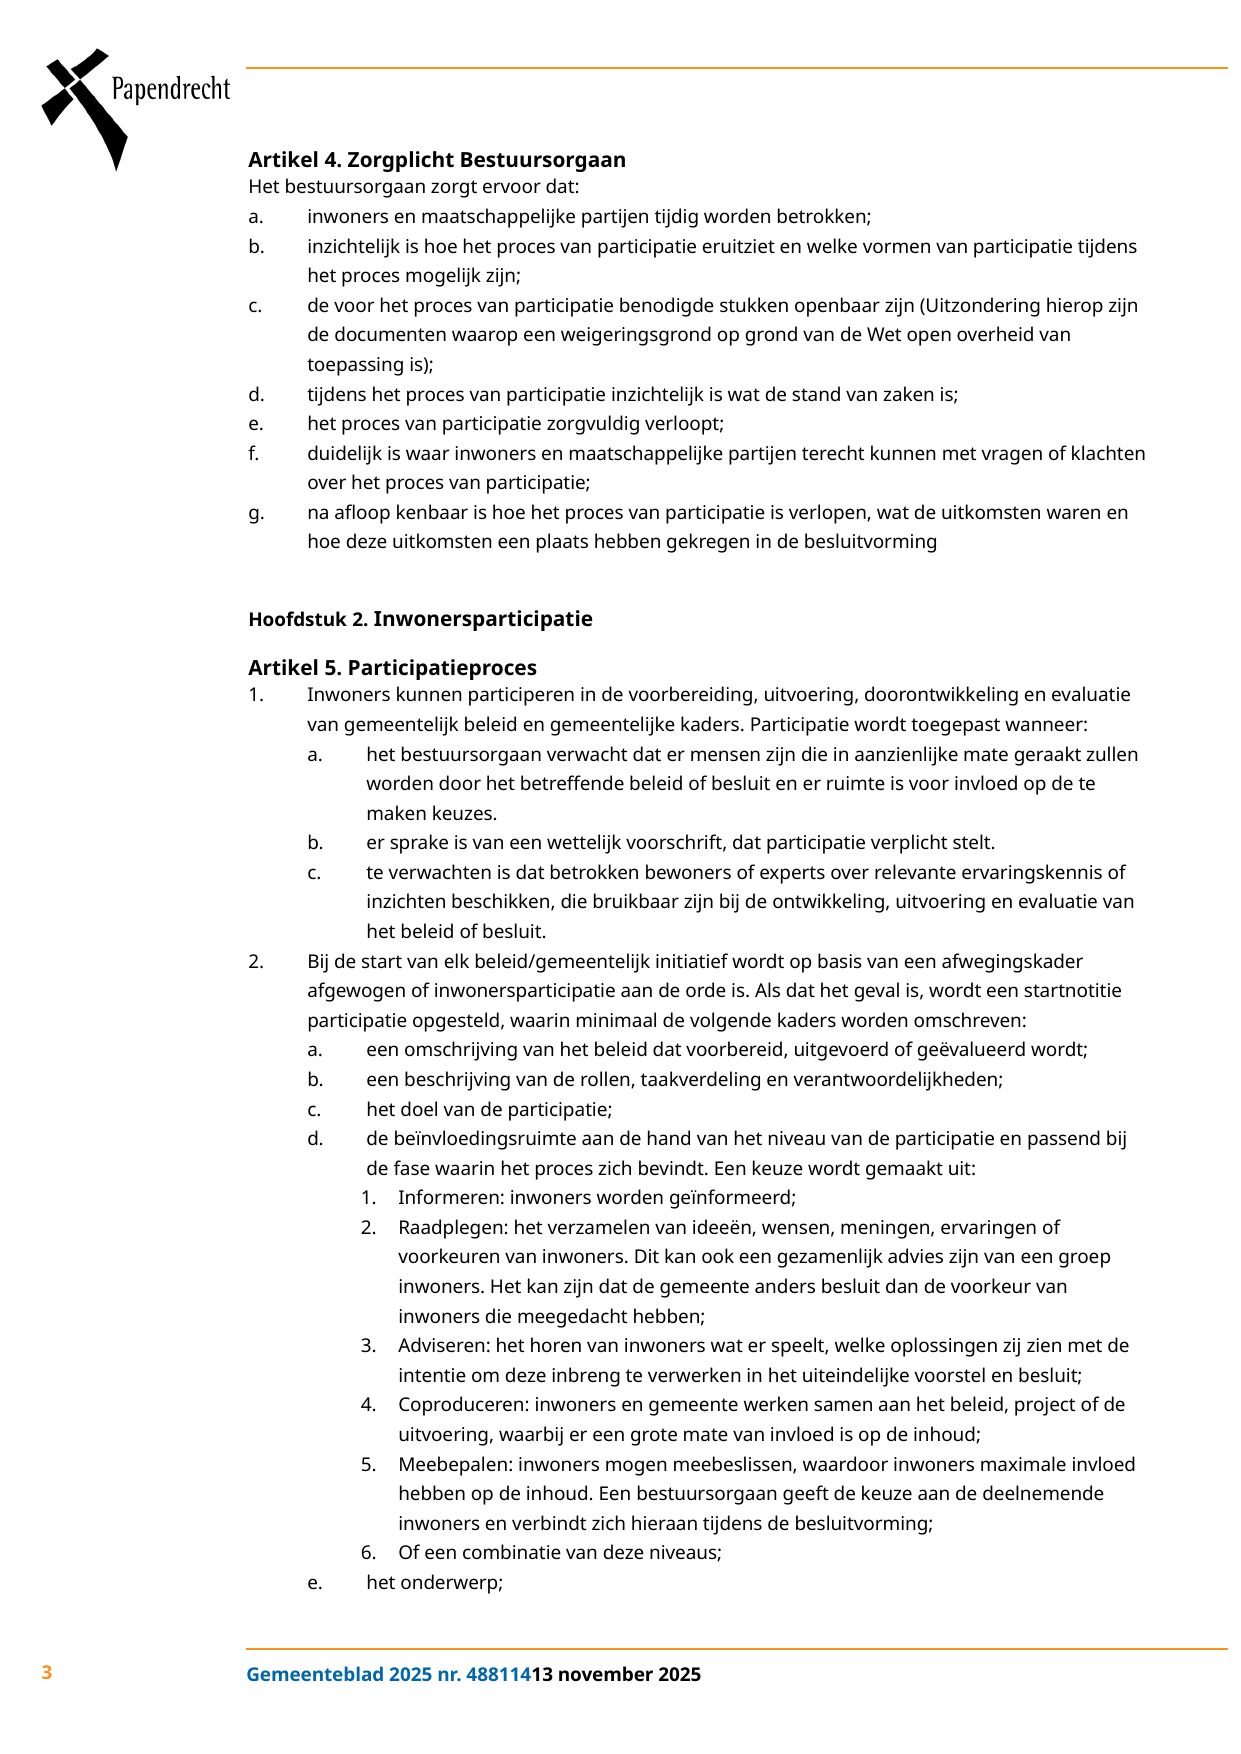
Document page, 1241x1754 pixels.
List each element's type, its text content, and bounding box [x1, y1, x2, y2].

text Hoofdstuk 2. Inwonersparticipatie [248, 604, 1152, 632]
list te verwachten is dat betrokken bewoners of experts over relevante ervaringskennis of inzichten beschikken, die bruikbaar zijn bij de ontwikkeling, uitvoering en evaluatie van het beleid of besluit. [307, 859, 1152, 944]
list Bij de start van elk beleid/gemeentelijk initiatief wordt op basis van een afwegingskader afgewogen of inwonersparticipatie aan de orde is. Als dat het geval is, wordt een startnotitie participatie opgesteld, waarin minimaal de volgende kaders worden omschreven: [248, 948, 1152, 1033]
list een omschrijving van het beleid dat voorbereid, uitgevoerd of geëvalueerd wordt; [307, 1037, 1152, 1062]
list Meebepalen: inwoners mogen meebeslissen, waardoor inwoners maximale invloed hebben op de inhoud. Een bestuursorgaan geeft de keuze aan de deelnemende inwoners en verbindt zich hieraan tijdens de besluitvorming; [361, 1451, 1152, 1536]
list het doel van de participatie; [307, 1096, 1152, 1121]
list tijdens het proces van participatie inzichtelijk is wat de stand van zaken is; [248, 381, 1152, 406]
list Informeren: inwoners worden geïnformeerd; [361, 1184, 1152, 1210]
list de beïnvloedingsruimte aan de hand van het niveau van de participatie en passend bij de fase waarin het proces zich bevindt. Een keuze wordt gemaakt uit: [307, 1125, 1152, 1181]
text Het bestuursorgaan zorgt ervoor dat: [248, 174, 1152, 199]
list het onderwerp; [307, 1569, 1152, 1595]
list het bestuursorgaan verwacht dat er mensen zijn die in aanzienlijke mate geraakt zullen worden door het betreffende beleid of besluit en er ruimte is voor invloed op de te maken keuzes. [307, 741, 1152, 826]
list Adviseren: het horen van inwoners wat er speelt, welke oplossingen zij zien met de intentie om deze inbreng te verwerken in het uiteindelijke voorstel en besluit; [361, 1332, 1152, 1388]
list een beschrijving van de rollen, taakverdeling en verantwoordelijkheden; [307, 1066, 1152, 1092]
list duidelijk is waar inwoners en maatschappelijke partijen terecht kunnen met vragen of klachten over het proces van participatie; [248, 440, 1152, 495]
list Raadplegen: het verzamelen van ideeën, wensen, meningen, ervaringen of voorkeuren van inwoners. Dit kan ook een gezamenlijk advies zijn van een groep inwoners. Het kan zijn dat de gemeente anders besluit dan de voorkeur van inwoners die meegedacht hebben; [361, 1214, 1152, 1328]
picture [41, 47, 231, 172]
list inwoners en maatschappelijke partijen tijdig worden betrokken; [248, 203, 1152, 229]
list de voor het proces van participatie benodigde stukken openbaar zijn (Uitzondering hierop zijn de documenten waarop een weigeringsgrond op grond van de Wet open overheid van toepassing is); [248, 292, 1152, 377]
list Coproduceren: inwoners en gemeente werken samen aan het beleid, project of de uitvoering, waarbij er een grote mate van invloed is op de inhoud; [361, 1392, 1152, 1447]
list er sprake is van een wettelijk voorschrift, dat participatie verplicht stelt. [307, 829, 1152, 855]
text Artikel 5. Participatieproces [248, 653, 1152, 682]
list Of een combinatie van deze niveaus; [361, 1539, 1152, 1565]
list inzichtelijk is hoe het proces van participatie eruitziet en welke vormen van participatie tijdens het proces mogelijk zijn; [248, 233, 1152, 288]
list het proces van participatie zorgvuldig verloopt; [248, 410, 1152, 436]
text Artikel 4. Zorgplicht Bestuursorgaan [248, 145, 1152, 174]
list na afloop kenbaar is hoe het proces van participatie is verlopen, wat de uitkomsten waren en hoe deze uitkomsten een plaats hebben gekregen in de besluitvorming [248, 499, 1152, 554]
list Inwoners kunnen participeren in de voorbereiding, uitvoering, doorontwikkeling en evaluatie van gemeentelijk beleid en gemeentelijke kaders. Participatie wordt toegepast wanneer: [248, 682, 1152, 737]
